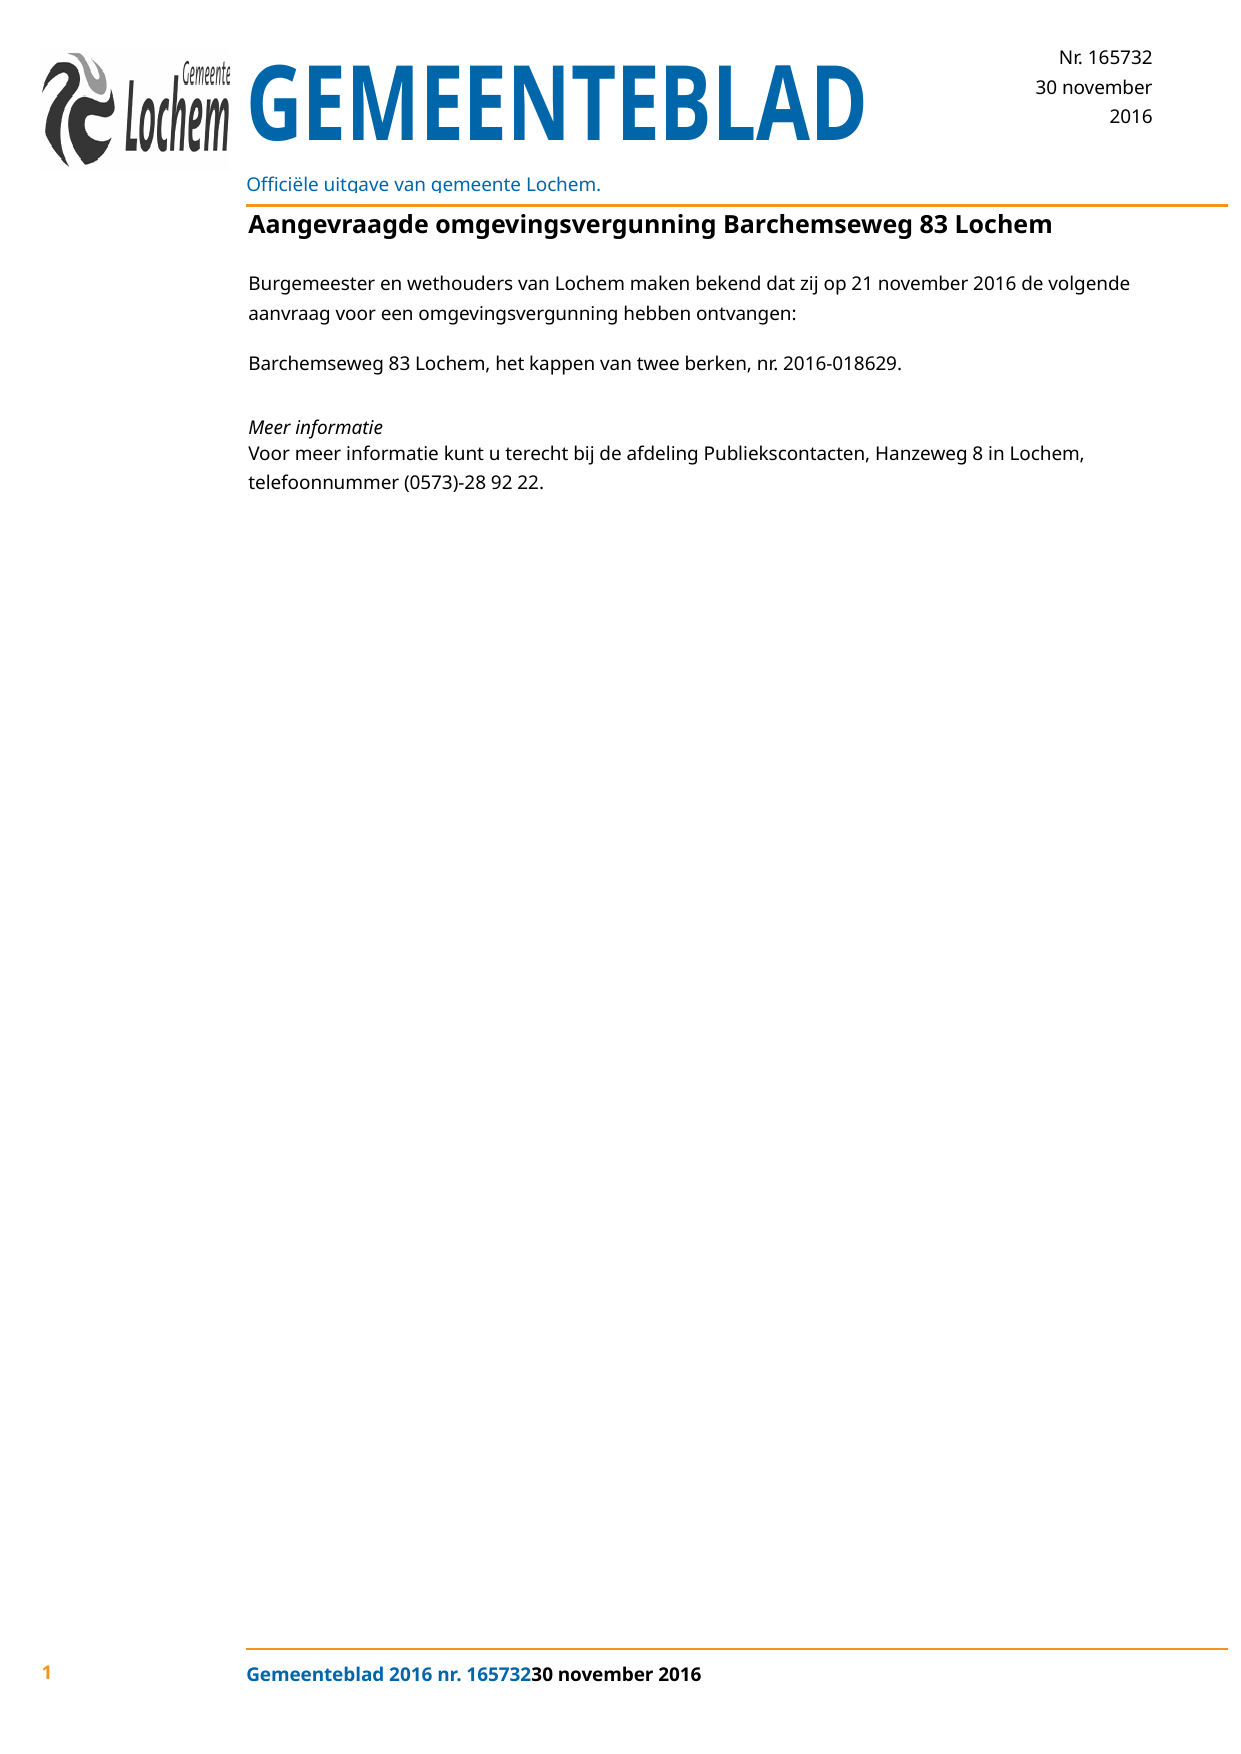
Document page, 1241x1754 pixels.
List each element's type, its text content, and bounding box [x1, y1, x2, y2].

text Voor meer informatie kunt u terecht bij de afdeling Publiekscontacten, Hanzeweg 8 in Lochem, telefoonnummer (0573)-28 92 22. [248, 440, 1152, 495]
text Meer informatie [248, 414, 1152, 440]
text Barchemseweg 83 Lochem, het kappen van twee berken, nr. 2016-018629. [248, 350, 1152, 376]
text Burgemeester en wethouders van Lochem maken bekend dat zij op 21 november 2016 de volgende aanvraag voor een omgevingsvergunning hebben ontvangen: [248, 270, 1152, 326]
picture [41, 47, 231, 172]
text Aangevraagde omgevingsvergunning Barchemseweg 83 Lochem [248, 207, 1152, 241]
